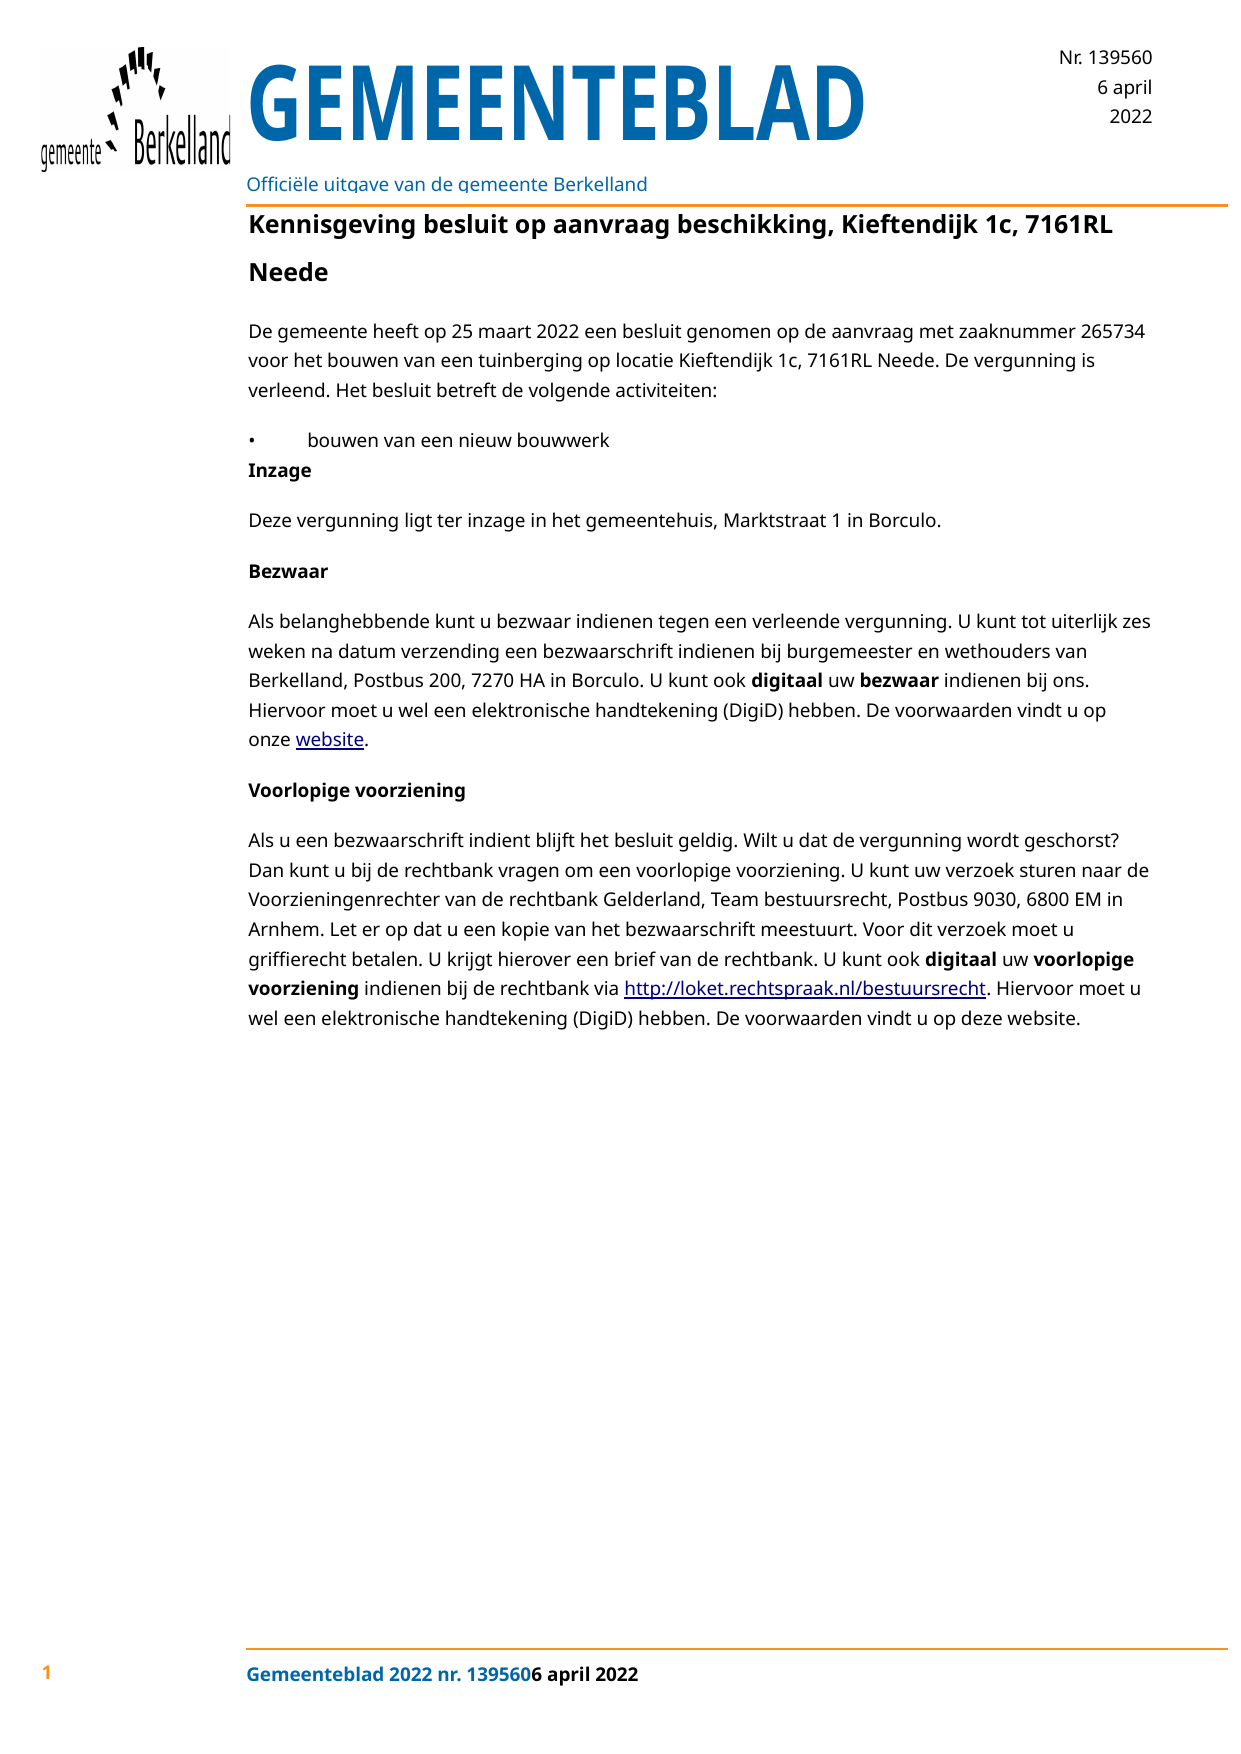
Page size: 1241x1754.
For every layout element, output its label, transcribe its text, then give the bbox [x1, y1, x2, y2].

text De gemeente heeft op 25 maart 2022 een besluit genomen op de aanvraag met zaaknummer 265734 voor het bouwen van een tuinberging op locatie Kieftendijk 1c, 7161RL Neede. De vergunning is verleend. Het besluit betreft de volgende activiteiten: [248, 318, 1152, 403]
text Als belanghebbende kunt u bezwaar indienen tegen een verleende vergunning. U kunt tot uiterlijk zes weken na datum verzending een bezwaarschrift indienen bij burgemeester en wethouders van Berkelland, Postbus 200, 7270 HA in Borculo. U kunt ook digitaal uw bezwaar indienen bij ons. Hiervoor moet u wel een elektronische handtekening (DigiD) hebben. De voorwaarden vindt u op onze website. [248, 608, 1152, 752]
text Bezwaar [248, 558, 1152, 584]
text Als u een bezwaarschrift indient blijft het besluit geldig. Wilt u dat de vergunning wordt geschorst? Dan kunt u bij de rechtbank vragen om een voorlopige voorziening. U kunt uw verzoek sturen naar de Voorzieningenrechter van de rechtbank Gelderland, Team bestuursrecht, Postbus 9030, 6800 EM in Arnhem. Let er op dat u een kopie van het bezwaarschrift meestuurt. Voor dit verzoek moet u griffierecht betalen. U krijgt hierover een brief van de rechtbank. U kunt ook digitaal uw voorlopige voorziening indienen bij de rechtbank via http://loket.rechtspraak.nl/bestuursrecht. Hiervoor moet u wel een elektronische handtekening (DigiD) hebben. De voorwaarden vindt u op deze website. [248, 827, 1152, 1031]
text Inzage [248, 457, 1152, 483]
text Deze vergunning ligt ter inzage in het gemeentehuis, Marktstraat 1 in Borculo. [248, 507, 1152, 533]
text Voorlopige voorziening [248, 777, 1152, 803]
text Kennisgeving besluit op aanvraag beschikking, Kieftendijk 1c, 7161RL Neede [248, 207, 1152, 288]
list bouwen van een nieuw bouwwerk [248, 427, 1152, 453]
picture [41, 47, 231, 172]
